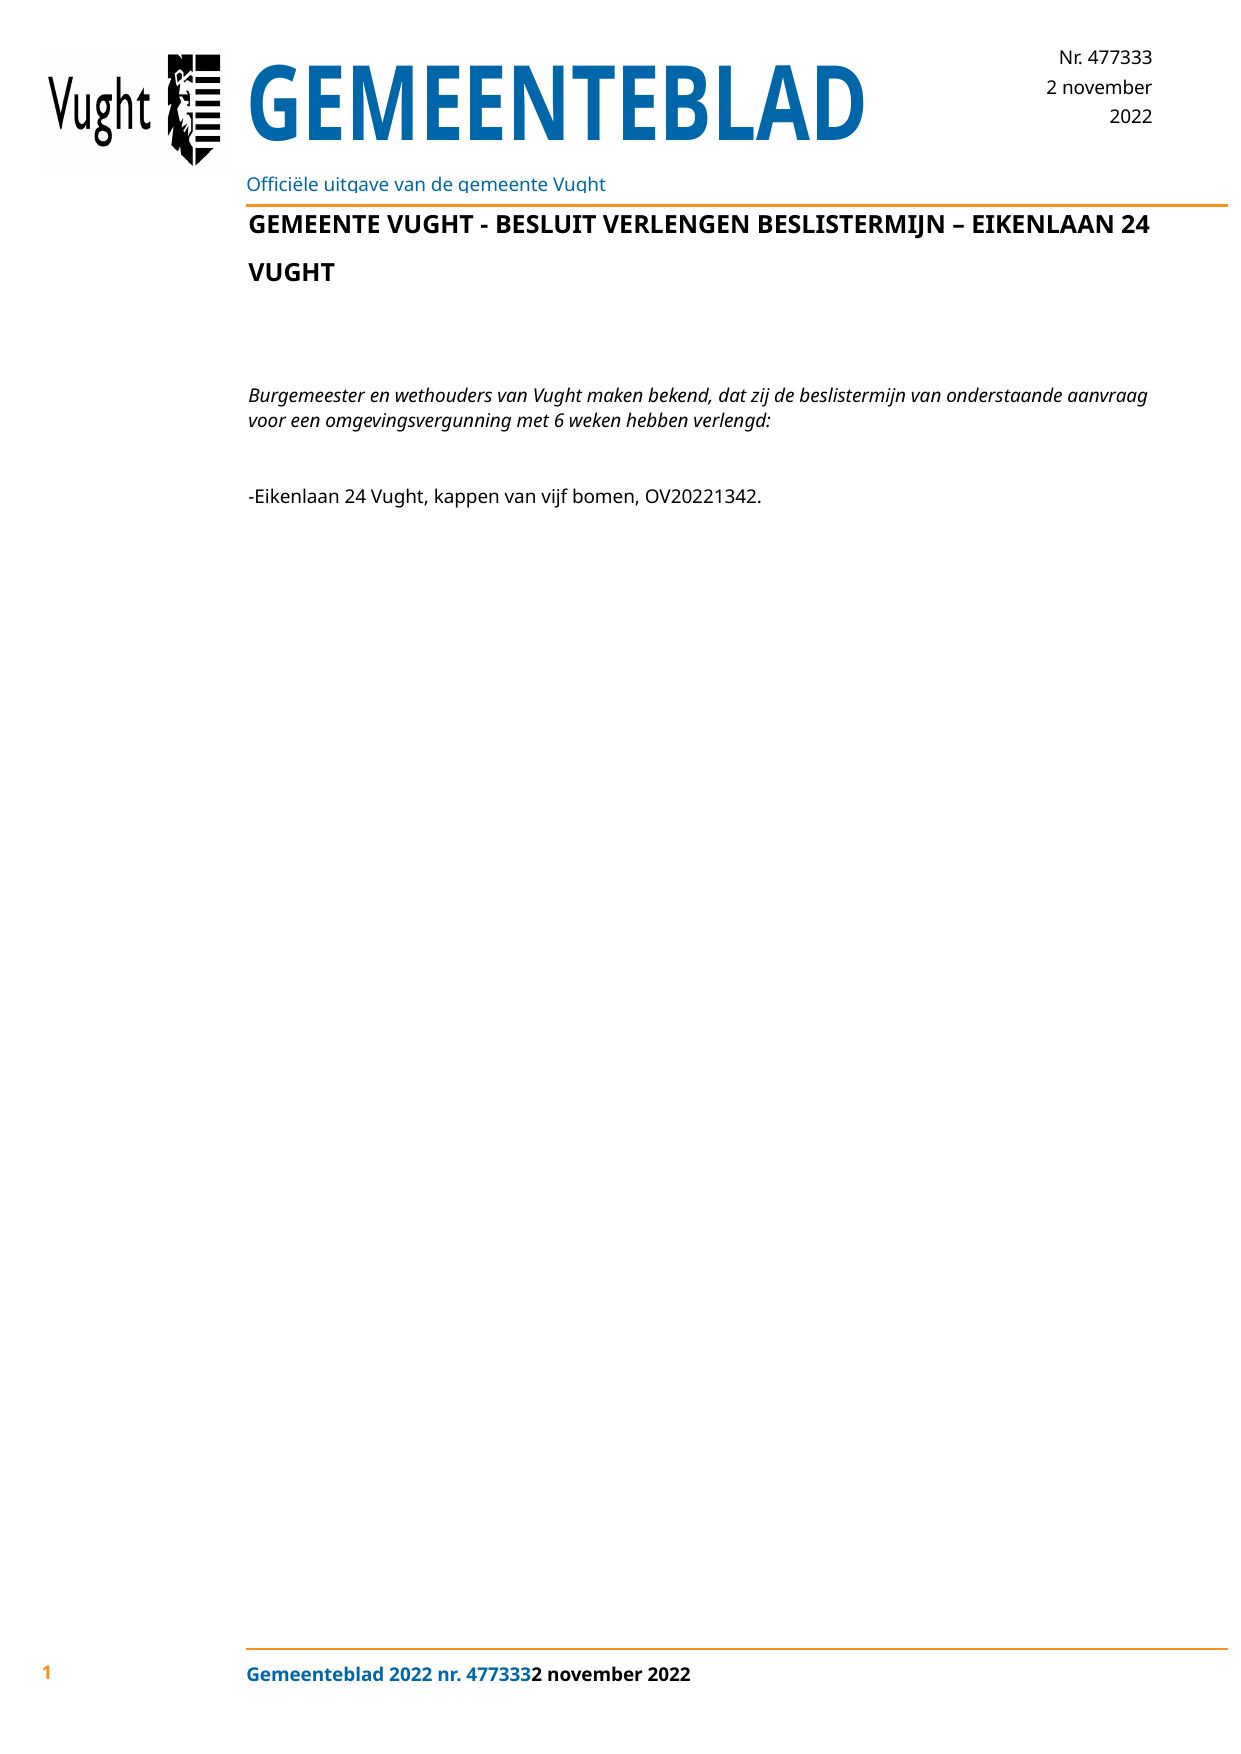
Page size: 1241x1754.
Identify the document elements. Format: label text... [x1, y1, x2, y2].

text Burgemeester en wethouders van Vught maken bekend, dat zij de beslistermijn van onderstaande aanvraag voor een omgevingsvergunning met 6 weken hebben verlengd: [248, 382, 1152, 433]
picture [41, 47, 231, 172]
text -Eikenlaan 24 Vught, kappen van vijf bomen, OV20221342. [248, 484, 1152, 509]
text GEMEENTE VUGHT - BESLUIT VERLENGEN BESLISTERMIJN – EIKENLAAN 24 VUGHT [248, 207, 1152, 288]
